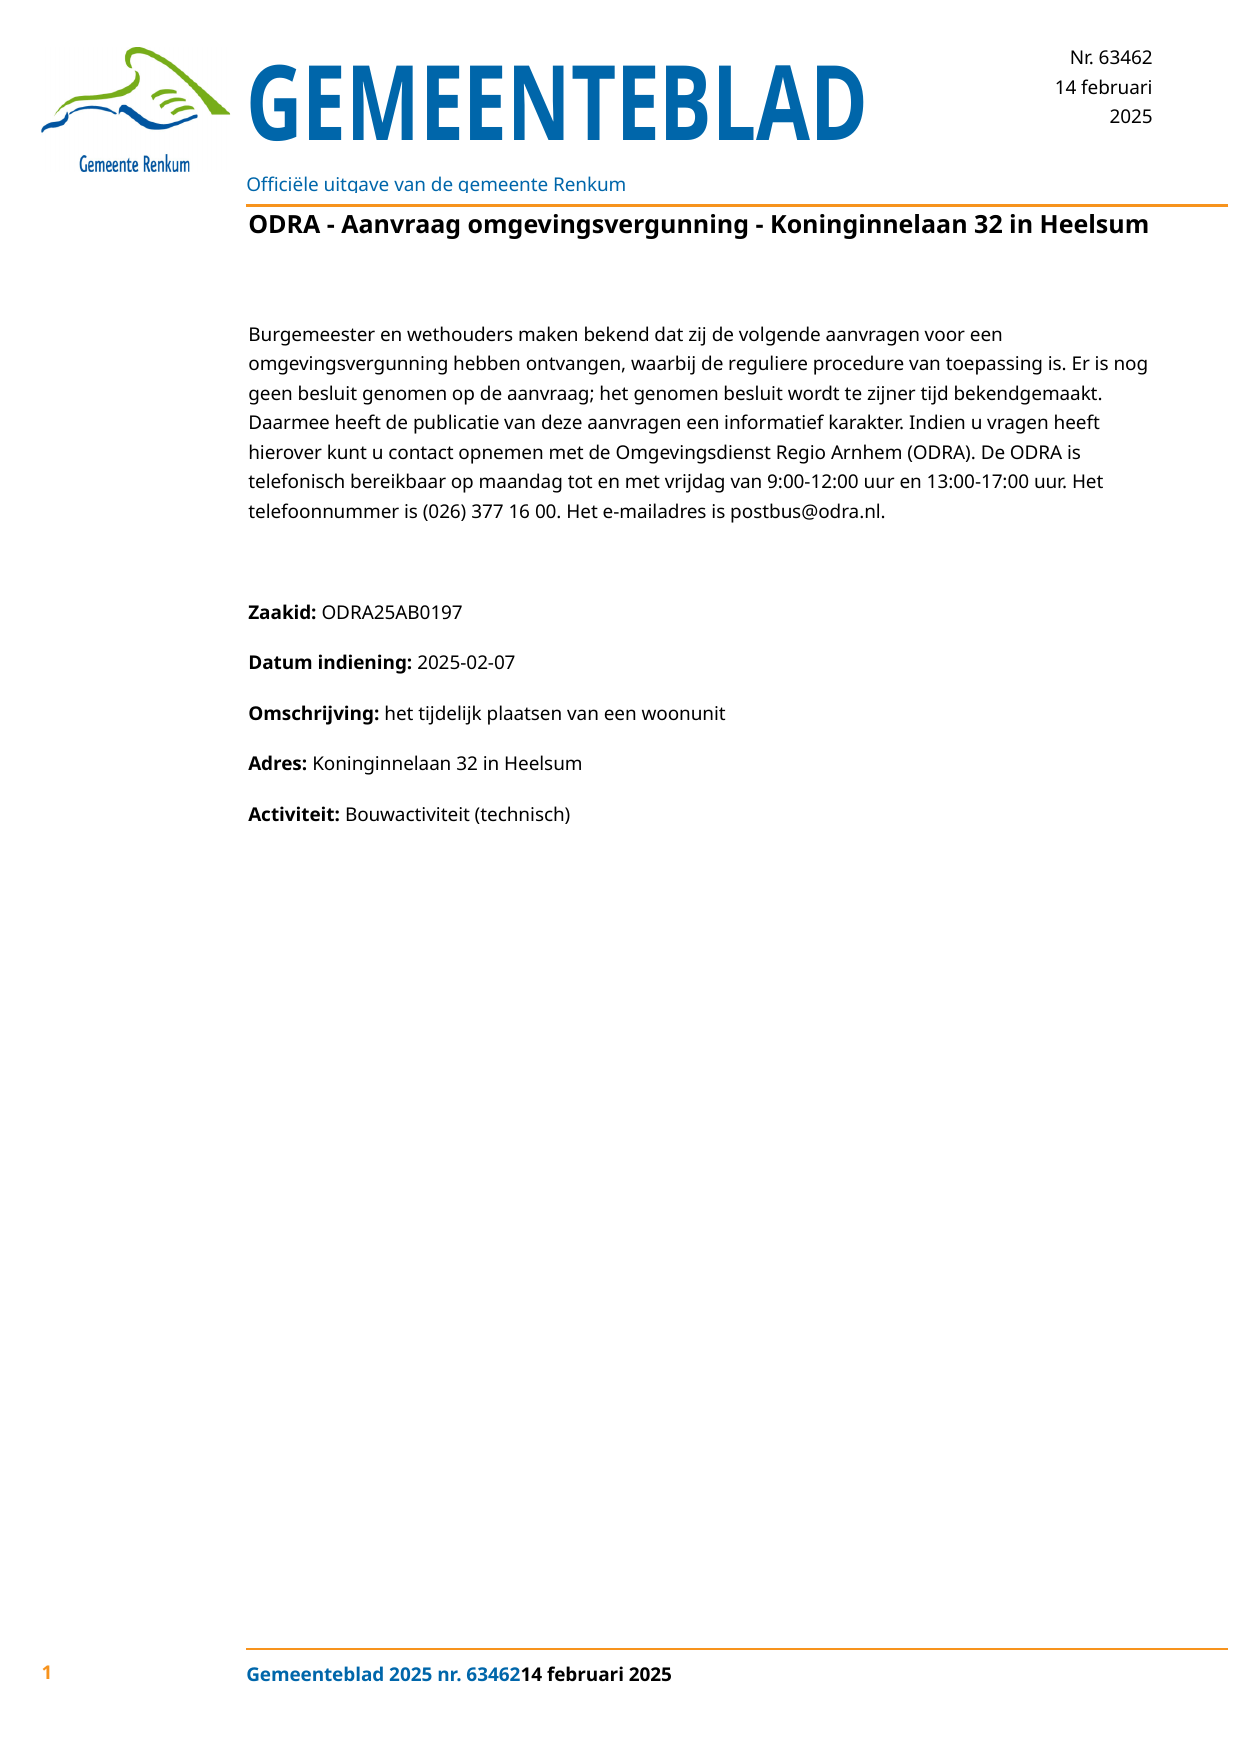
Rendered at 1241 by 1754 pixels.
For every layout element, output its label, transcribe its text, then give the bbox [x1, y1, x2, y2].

text Datum indiening: 2025-02-07 [248, 649, 1152, 675]
text ODRA - Aanvraag omgevingsvergunning - Koninginnelaan 32 in Heelsum [248, 207, 1152, 241]
text Adres: Koninginnelaan 32 in Heelsum [248, 750, 1152, 776]
picture [41, 47, 231, 172]
text Burgemeester en wethouders maken bekend dat zij de volgende aanvragen voor een omgevingsvergunning hebben ontvangen, waarbij de reguliere procedure van toepassing is. Er is nog geen besluit genomen op de aanvraag; het genomen besluit wordt te zijner tijd bekendgemaakt. Daarmee heeft de publicatie van deze aanvragen een informatief karakter. Indien u vragen heeft hierover kunt u contact opnemen met de Omgevingsdienst Regio Arnhem (ODRA). De ODRA is telefonisch bereikbaar op maandag tot en met vrijdag van 9:00-12:00 uur en 13:00-17:00 uur. Het telefoonnummer is (026) 377 16 00. Het e-mailadres is postbus@odra.nl. [248, 321, 1152, 524]
text Omschrijving: het tijdelijk plaatsen van een woonunit [248, 700, 1152, 726]
text Activiteit: Bouwactiviteit (technisch) [248, 801, 1152, 826]
text Zaakid: ODRA25AB0197 [248, 599, 1152, 625]
